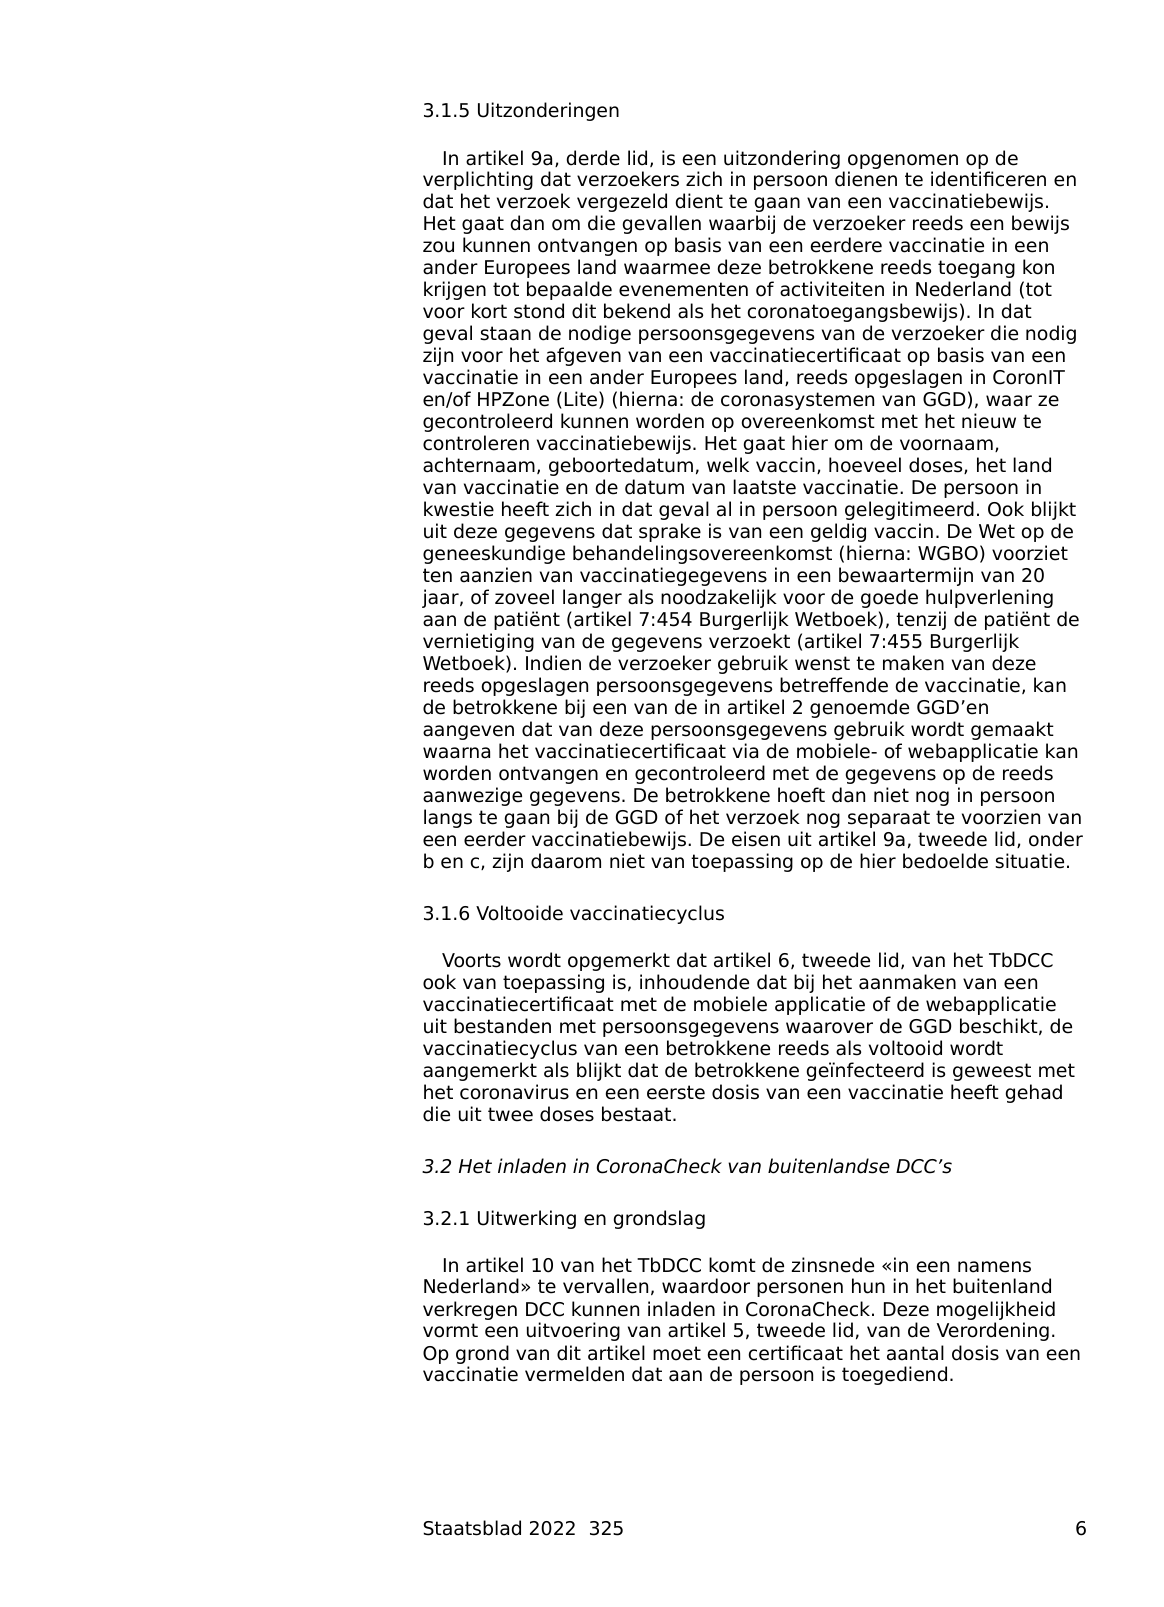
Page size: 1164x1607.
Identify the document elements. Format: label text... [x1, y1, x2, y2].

text In artikel 9a, derde lid, is een uitzondering opgenomen op de verplichting dat verzoekers zich in persoon dienen te identificeren en dat het verzoek vergezeld dient te gaan van een vaccinatiebewijs. Het gaat dan om die gevallen waarbij de verzoeker reeds een bewijs zou kunnen ontvangen op basis van een eerdere vaccinatie in een ander Europees land waarmee deze betrokkene reeds toegang kon krijgen tot bepaalde evenementen of activiteiten in Nederland (tot voor kort stond dit bekend als het coronatoegangsbewijs). In dat geval staan de nodige persoonsgegevens van de verzoeker die nodig zijn voor het afgeven van een vaccinatiecertificaat op basis van een vaccinatie in een ander Europees land, reeds opgeslagen in CoronIT en/of HPZone (Lite) (hierna: de coronasystemen van GGD), waar ze gecontroleerd kunnen worden op overeenkomst met het nieuw te controleren vaccinatiebewijs. Het gaat hier om de voornaam, achternaam, geboortedatum, welk vaccin, hoeveel doses, het land van vaccinatie en de datum van laatste vaccinatie. De persoon in kwestie heeft zich in dat geval al in persoon gelegitimeerd. Ook blijkt uit deze gegevens dat sprake is van een geldig vaccin. De Wet op de geneeskundige behandelingsovereenkomst (hierna: WGBO) voorziet ten aanzien van vaccinatiegegevens in een bewaartermijn van 20 jaar, of zoveel langer als noodzakelijk voor de goede hulpverlening aan de patiënt (artikel 7:454 Burgerlijk Wetboek), tenzij de patiënt de vernietiging van de gegevens verzoekt (artikel 7:455 Burgerlijk Wetboek). Indien de verzoeker gebruik wenst te maken van deze reeds opgeslagen persoonsgegevens betreffende de vaccinatie, kan de betrokkene bij een van de in artikel 2 genoemde GGD’en aangeven dat van deze persoonsgegevens gebruik wordt gemaakt waarna het vaccinatiecertificaat via de mobiele- of webapplicatie kan worden ontvangen en gecontroleerd met de gegevens op de reeds aanwezige gegevens. De betrokkene hoeft dan niet nog in persoon langs te gaan bij de GGD of het verzoek nog separaat te voorzien van een eerder vaccinatiebewijs. De eisen uit artikel 9a, tweede lid, onder b en c, zijn daarom niet van toepassing op de hier bedoelde situatie. [422, 147, 1087, 873]
subtitle 3.1.6 Voltooide vaccinatiecyclus [422, 903, 1087, 925]
subtitle 3.2 Het inladen in CoronaCheck van buitenlandse DCC’s [422, 1156, 1087, 1177]
subtitle 3.1.5 Uitzonderingen [422, 100, 1087, 122]
subtitle 3.2.1 Uitwerking en grondslag [422, 1207, 1087, 1229]
text Voorts wordt opgemerkt dat artikel 6, tweede lid, van het TbDCC ook van toepassing is, inhoudende dat bij het aanmaken van een vaccinatiecertificaat met de mobiele applicatie of de webapplicatie uit bestanden met persoonsgegevens waarover de GGD beschikt, de vaccinatiecyclus van een betrokkene reeds als voltooid wordt aangemerkt als blijkt dat de betrokkene geïnfecteerd is geweest met het coronavirus en een eerste dosis van een vaccinatie heeft gehad die uit twee doses bestaat. [422, 950, 1087, 1126]
text In artikel 10 van het TbDCC komt de zinsnede «in een namens Nederland» te vervallen, waardoor personen hun in het buitenland verkregen DCC kunnen inladen in CoronaCheck. Deze mogelijkheid vormt een uitvoering van artikel 5, tweede lid, van de Verordening. Op grond van dit artikel moet een certificaat het aantal dosis van een vaccinatie vermelden dat aan de persoon is toegediend. [422, 1254, 1087, 1386]
